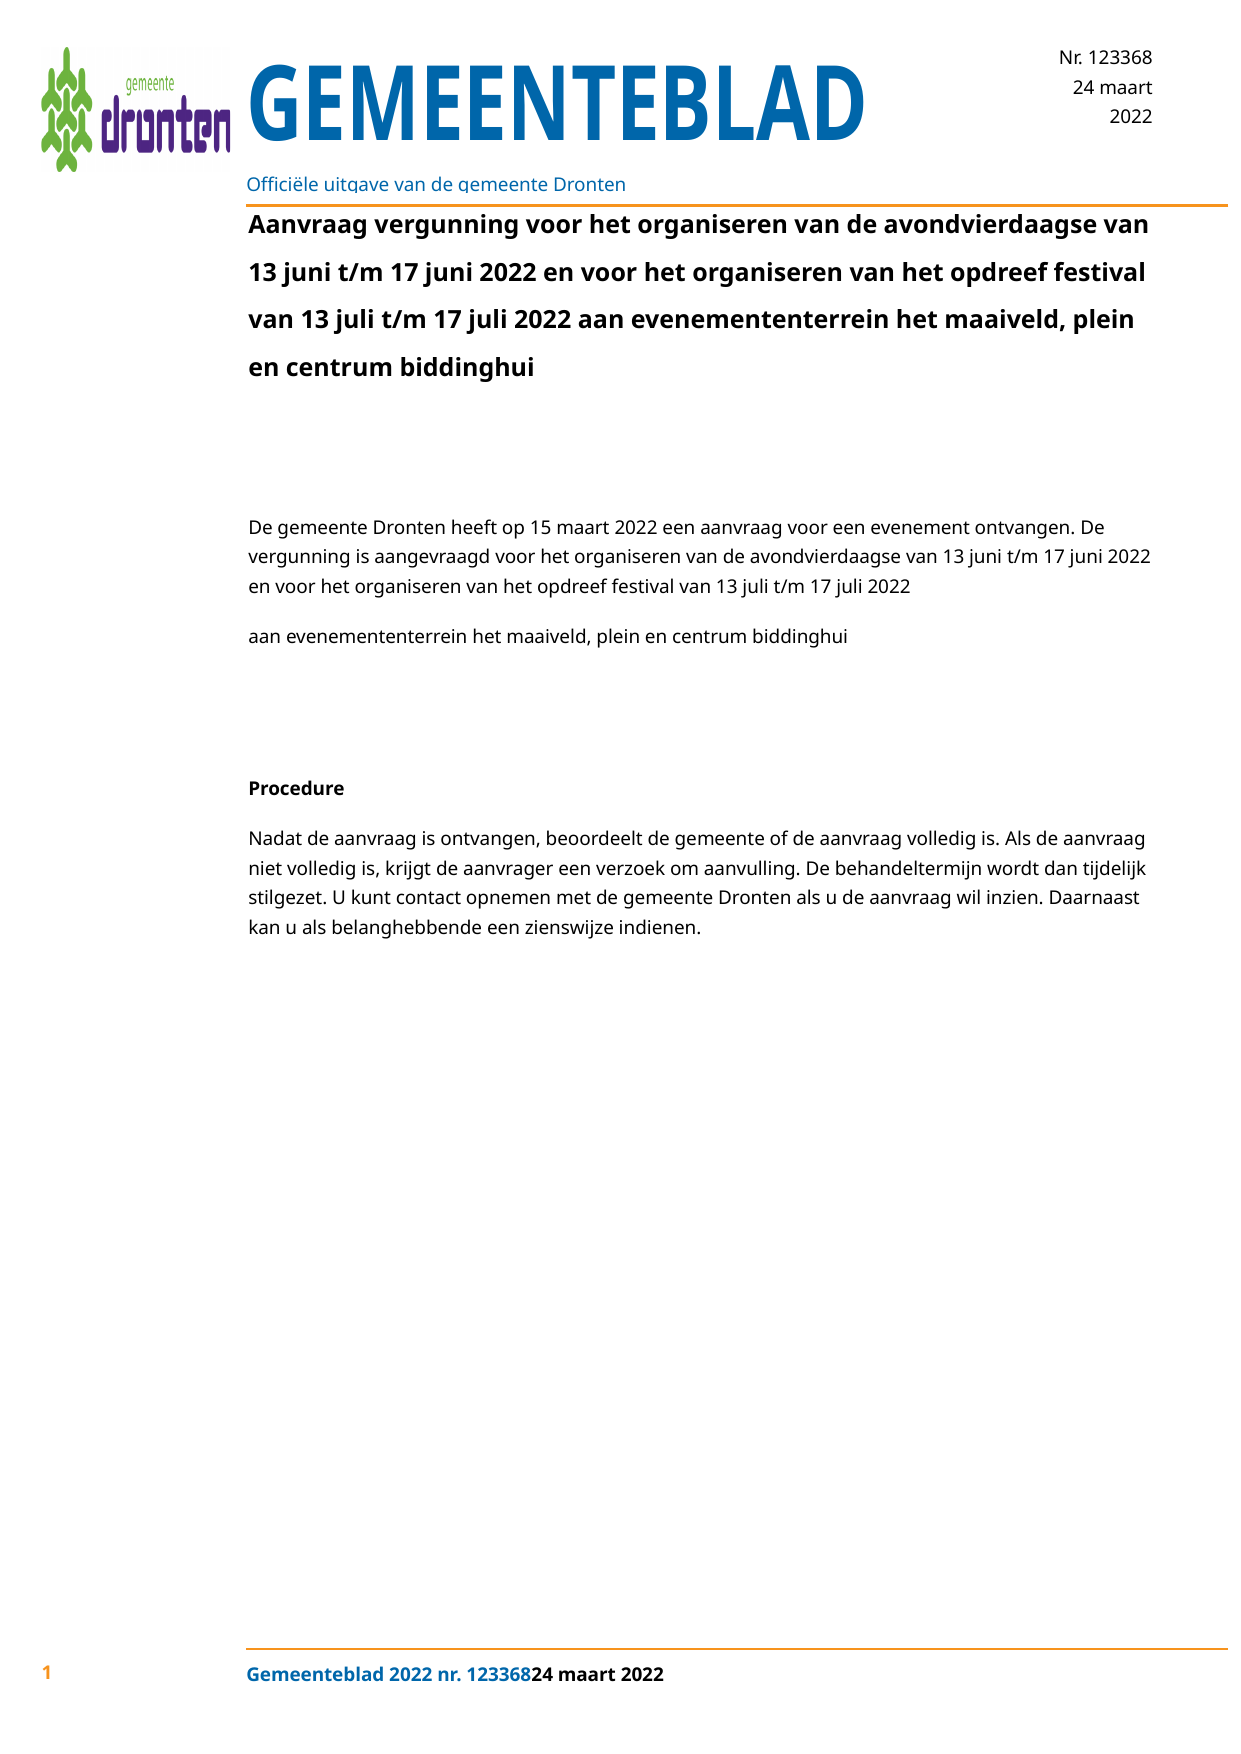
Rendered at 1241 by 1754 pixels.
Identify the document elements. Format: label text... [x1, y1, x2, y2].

text aan evenemententerrein het maaiveld, plein en centrum biddinghui [248, 623, 1152, 649]
picture [41, 47, 231, 172]
text Aanvraag vergunning voor het organiseren van de avondvierdaagse van 13 juni t/m 17 juni 2022 en voor het organiseren van het opdreef festival van 13 juli t/m 17 juli 2022 aan evenemententerrein het maaiveld, plein en centrum biddinghui [248, 207, 1152, 384]
text De gemeente Dronten heeft op 15 maart 2022 een aanvraag voor een evenement ontvangen. De vergunning is aangevraagd voor het organiseren van de avondvierdaagse van 13 juni t/m 17 juni 2022 en voor het organiseren van het opdreef festival van 13 juli t/m 17 juli 2022 [248, 514, 1152, 599]
text Nadat de aanvraag is ontvangen, beoordeelt de gemeente of de aanvraag volledig is. Als de aanvraag niet volledig is, krijgt de aanvrager een verzoek om aanvulling. De behandeltermijn wordt dan tijdelijk stilgezet. U kunt contact opnemen met de gemeente Dronten als u de aanvraag wil inzien. Daarnaast kan u als belanghebbende een zienswijze indienen. [248, 825, 1152, 940]
text Procedure [248, 775, 1152, 801]
